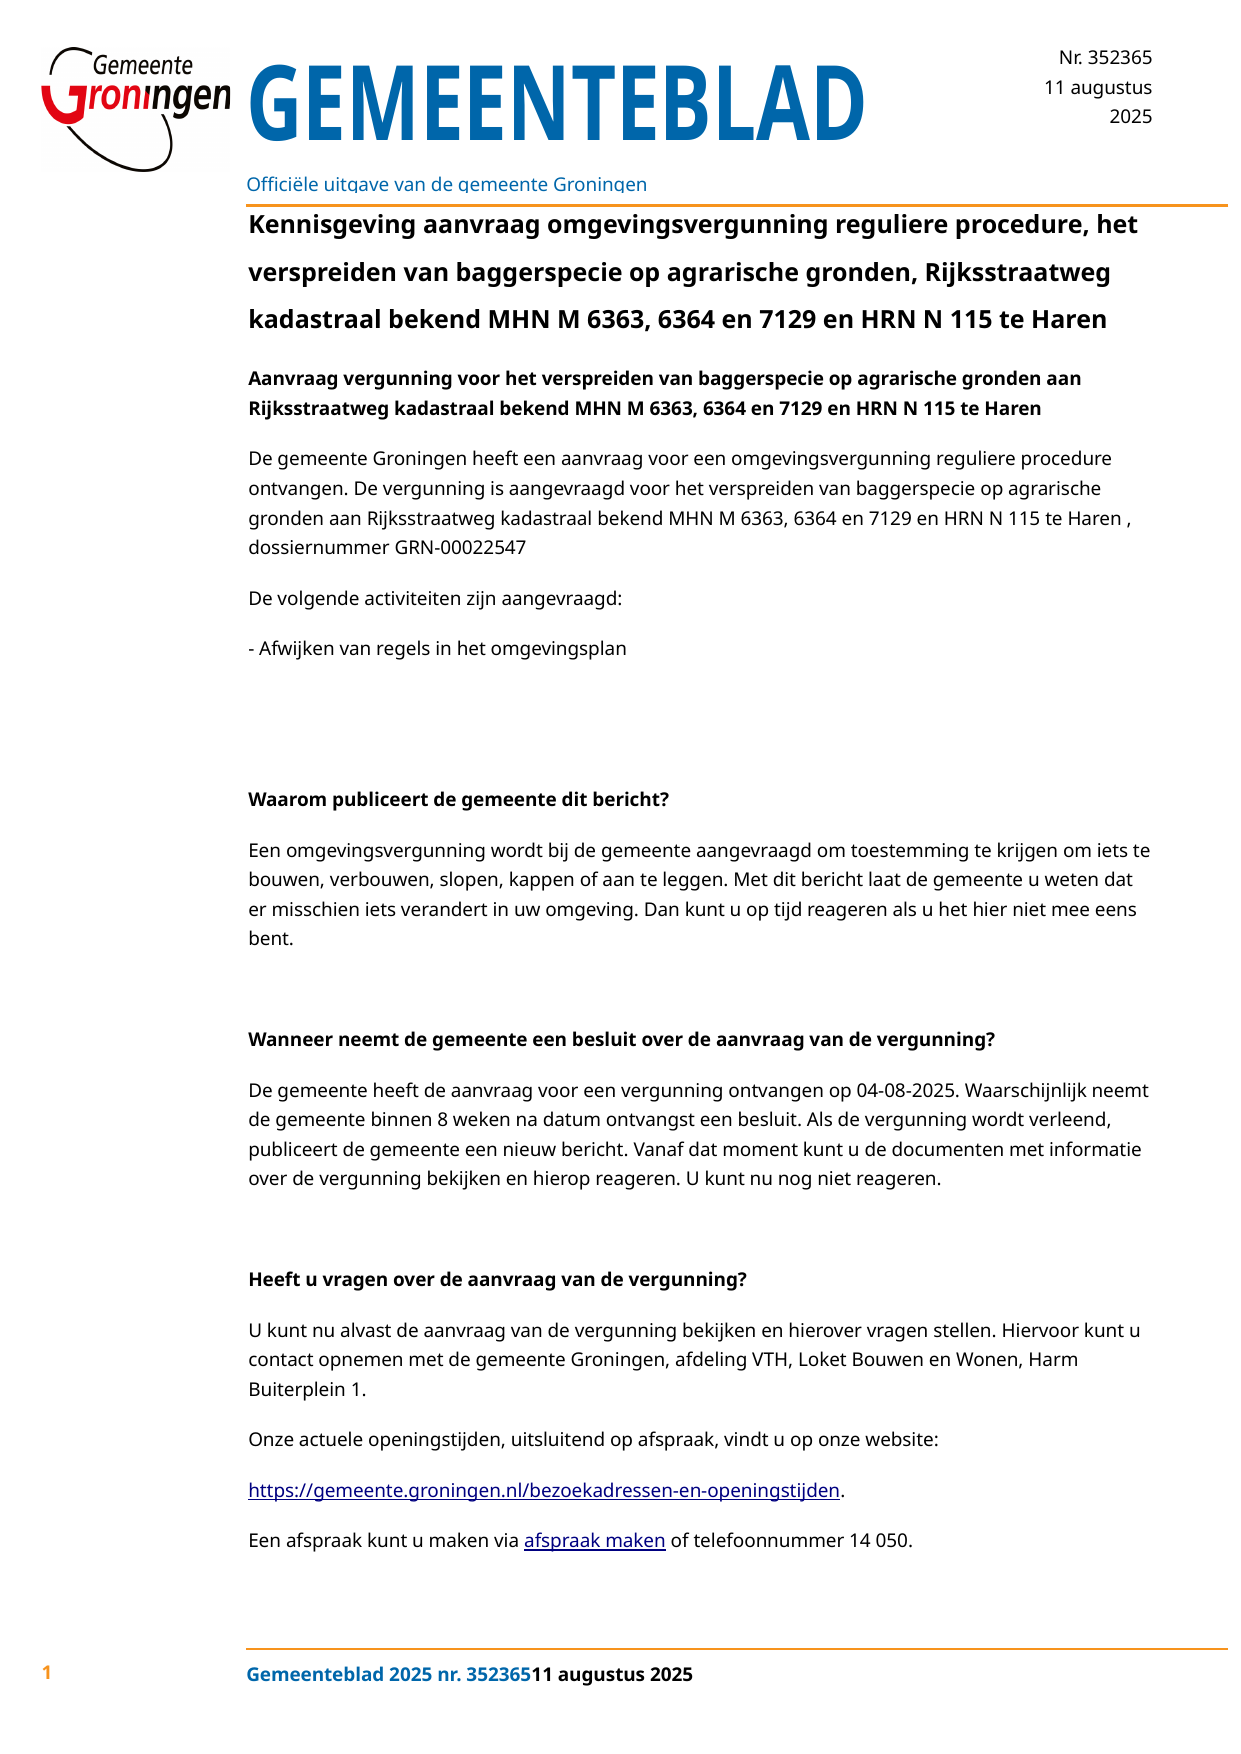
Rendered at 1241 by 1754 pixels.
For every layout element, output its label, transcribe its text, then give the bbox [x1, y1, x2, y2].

text Waarom publiceert de gemeente dit bericht? [248, 786, 1152, 812]
text De volgende activiteiten zijn aangevraagd: [248, 585, 1152, 610]
text Onze actuele openingstijden, uitsluitend op afspraak, vindt u op onze website: [248, 1426, 1152, 1452]
text - Afwijken van regels in het omgevingsplan [248, 635, 1152, 661]
text https://gemeente.groningen.nl/bezoekadressen-en-openingstijden. [248, 1477, 1152, 1502]
text Wanneer neemt de gemeente een besluit over de aanvraag van de vergunning? [248, 1026, 1152, 1052]
text U kunt nu alvast de aanvraag van de vergunning bekijken en hierover vragen stellen. Hiervoor kunt u contact opnemen met de gemeente Groningen, afdeling VTH, Loket Bouwen en Wonen, Harm Buiterplein 1. [248, 1317, 1152, 1402]
text Een omgevingsvergunning wordt bij de gemeente aangevraagd om toestemming te krijgen om iets te bouwen, verbouwen, slopen, kappen of aan te leggen. Met dit bericht laat de gemeente u weten dat er misschien iets verandert in uw omgeving. Dan kunt u op tijd reageren als u het hier niet mee eens bent. [248, 837, 1152, 951]
text De gemeente heeft de aanvraag voor een vergunning ontvangen op 04-08-2025. Waarschijnlijk neemt de gemeente binnen 8 weken na datum ontvangst een besluit. Als de vergunning wordt verleend, publiceert de gemeente een nieuw bericht. Vanaf dat moment kunt u de documenten met informatie over de vergunning bekijken en hierop reageren. U kunt nu nog niet reageren. [248, 1077, 1152, 1191]
text Kennisgeving aanvraag omgevingsvergunning reguliere procedure, het verspreiden van baggerspecie op agrarische gronden, Rijksstraatweg kadastraal bekend MHN M 6363, 6364 en 7129 en HRN N 115 te Haren [248, 207, 1152, 336]
text De gemeente Groningen heeft een aanvraag voor een omgevingsvergunning reguliere procedure ontvangen. De vergunning is aangevraagd voor het verspreiden van baggerspecie op agrarische gronden aan Rijksstraatweg kadastraal bekend MHN M 6363, 6364 en 7129 en HRN N 115 te Haren , dossiernummer GRN-00022547 [248, 446, 1152, 560]
text Heeft u vragen over de aanvraag van de vergunning? [248, 1266, 1152, 1292]
text Aanvraag vergunning voor het verspreiden van baggerspecie op agrarische gronden aan Rijksstraatweg kadastraal bekend MHN M 6363, 6364 en 7129 en HRN N 115 te Haren [248, 366, 1152, 421]
picture [41, 47, 231, 172]
text Een afspraak kunt u maken via afspraak maken of telefoonnummer 14 050. [248, 1527, 1152, 1553]
